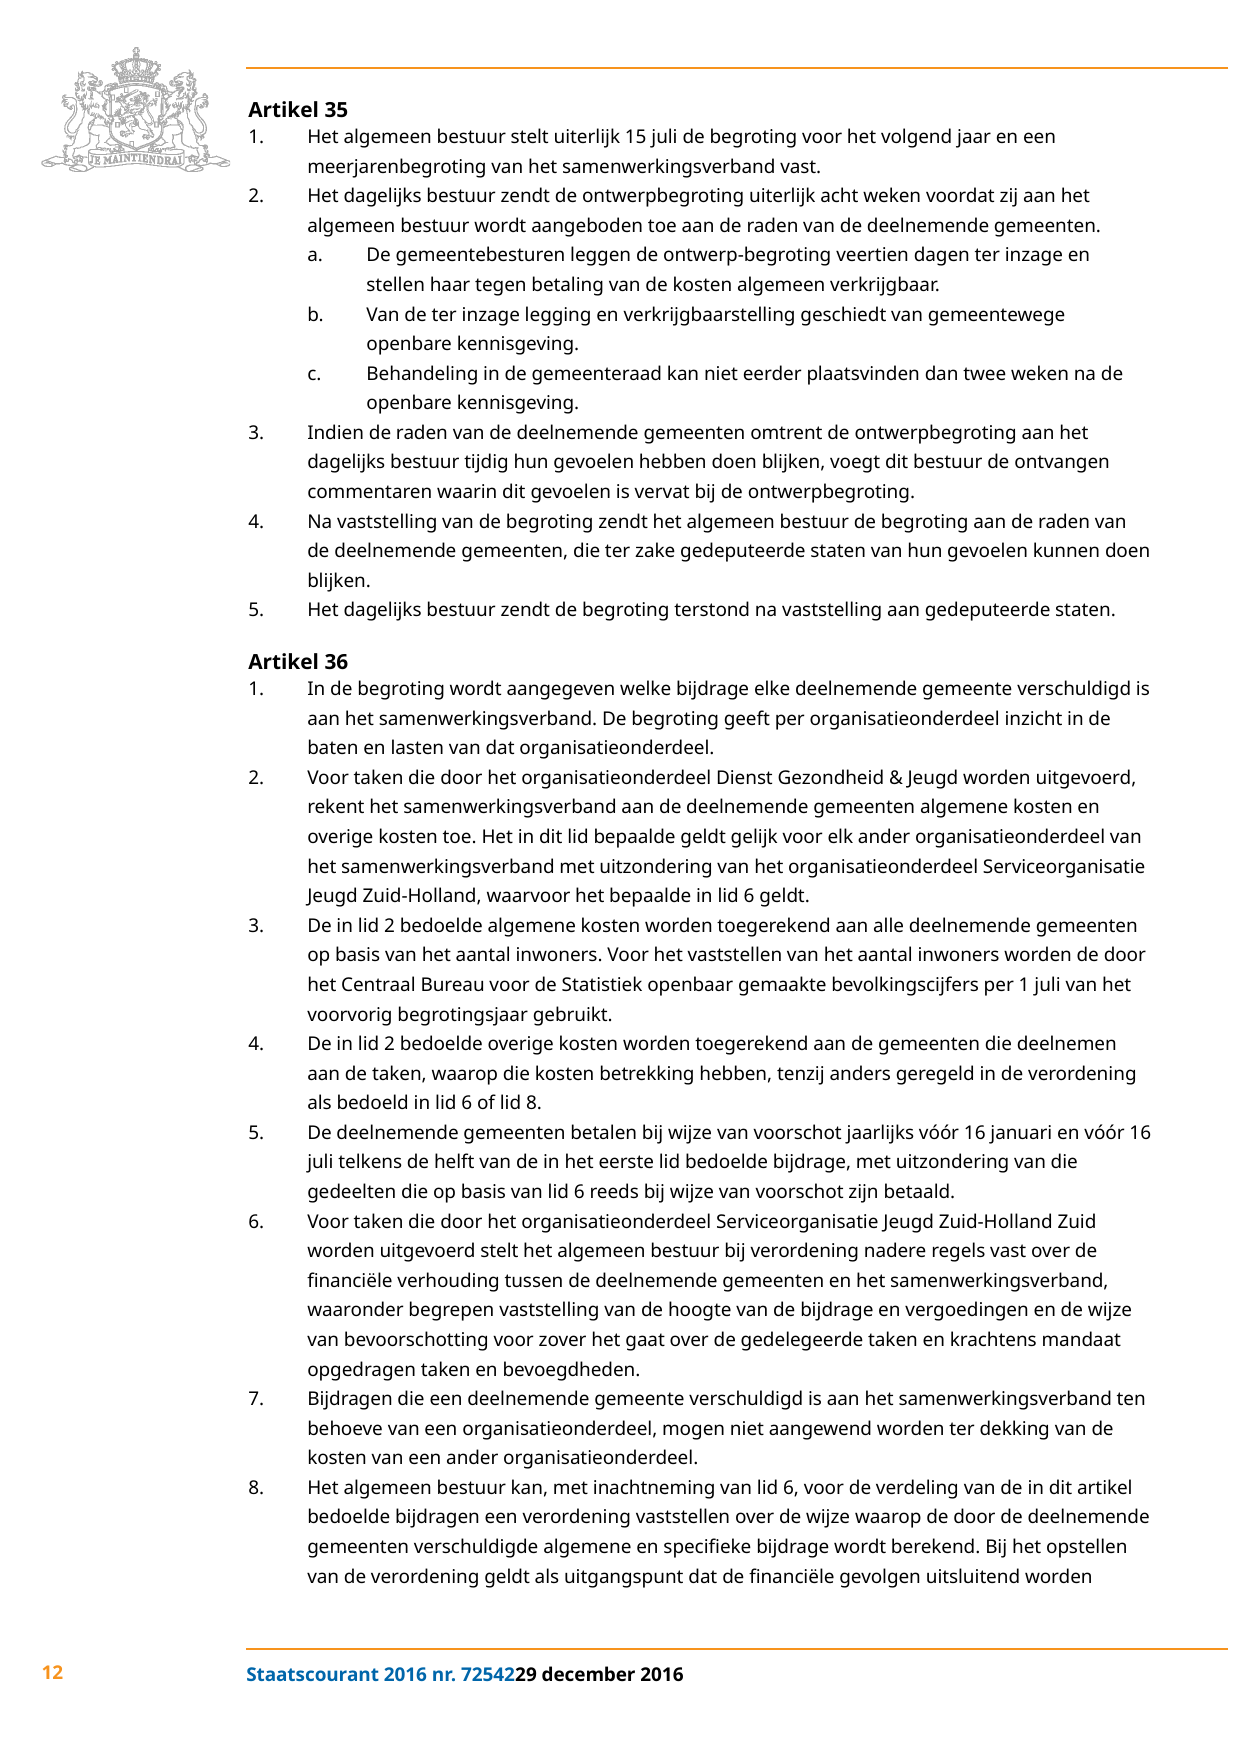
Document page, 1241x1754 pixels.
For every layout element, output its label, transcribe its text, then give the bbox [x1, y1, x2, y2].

list Behandeling in de gemeenteraad kan niet eerder plaatsvinden dan twee weken na de openbare kennisgeving. [307, 360, 1152, 415]
list Bijdragen die een deelnemende gemeente verschuldigd is aan het samenwerkingsverband ten behoeve van een organisatieonderdeel, mogen niet aangewend worden ter dekking van de kosten van een ander organisatieonderdeel. [248, 1385, 1152, 1470]
list Het algemeen bestuur stelt uiterlijk 15 juli de begroting voor het volgend jaar en een meerjarenbegroting van het samenwerkingsverband vast. [248, 123, 1152, 178]
list Na vaststelling van de begroting zendt het algemeen bestuur de begroting aan de raden van de deelnemende gemeenten, die ter zake gedeputeerde staten van hun gevoelen kunnen doen blijken. [248, 508, 1152, 593]
text Artikel 35 [248, 95, 1152, 123]
list Het dagelijks bestuur zendt de begroting terstond na vaststelling aan gedeputeerde staten. [248, 597, 1152, 622]
list Voor taken die door het organisatieonderdeel Dienst Gezondheid & Jeugd worden uitgevoerd, rekent het samenwerkingsverband aan de deelnemende gemeenten algemene kosten en overige kosten toe. Het in dit lid bepaalde geldt gelijk voor elk ander organisatieonderdeel van het samenwerkingsverband met uitzondering van het organisatieonderdeel Serviceorganisatie Jeugd Zuid-Holland, waarvoor het bepaalde in lid 6 geldt. [248, 764, 1152, 908]
list In de begroting wordt aangegeven welke bijdrage elke deelnemende gemeente verschuldigd is aan het samenwerkingsverband. De begroting geeft per organisatieonderdeel inzicht in de baten en lasten van dat organisatieonderdeel. [248, 675, 1152, 760]
text Artikel 36 [248, 647, 1152, 675]
list De in lid 2 bedoelde overige kosten worden toegerekend aan de gemeenten die deelnemen aan de taken, waarop die kosten betrekking hebben, tenzij anders geregeld in de verordening als bedoeld in lid 6 of lid 8. [248, 1030, 1152, 1115]
list De in lid 2 bedoelde algemene kosten worden toegerekend aan alle deelnemende gemeenten op basis van het aantal inwoners. Voor het vaststellen van het aantal inwoners worden de door het Centraal Bureau voor de Statistiek openbaar gemaakte bevolkingscijfers per 1 juli van het voorvorig begrotingsjaar gebruikt. [248, 912, 1152, 1027]
list Voor taken die door het organisatieonderdeel Serviceorganisatie Jeugd Zuid-Holland Zuid worden uitgevoerd stelt het algemeen bestuur bij verordening nadere regels vast over de financiële verhouding tussen de deelnemende gemeenten en het samenwerkingsverband, waaronder begrepen vaststelling van de hoogte van de bijdrage en vergoedingen en de wijze van bevoorschotting voor zover het gaat over de gedelegeerde taken en krachtens mandaat opgedragen taken en bevoegdheden. [248, 1208, 1152, 1382]
list Indien de raden van de deelnemende gemeenten omtrent de ontwerpbegroting aan het dagelijks bestuur tijdig hun gevoelen hebben doen blijken, voegt dit bestuur de ontvangen commentaren waarin dit gevoelen is vervat bij de ontwerpbegroting. [248, 419, 1152, 504]
list De gemeentebesturen leggen de ontwerp-begroting veertien dagen ter inzage en stellen haar tegen betaling van de kosten algemeen verkrijgbaar. [307, 242, 1152, 297]
list Van de ter inzage legging en verkrijgbaarstelling geschiedt van gemeentewege openbare kennisgeving. [307, 301, 1152, 356]
picture [41, 47, 231, 172]
list Het dagelijks bestuur zendt de ontwerpbegroting uiterlijk acht weken voordat zij aan het algemeen bestuur wordt aangeboden toe aan de raden van de deelnemende gemeenten. [248, 182, 1152, 238]
list De deelnemende gemeenten betalen bij wijze van voorschot jaarlijks vóór 16 januari en vóór 16 juli telkens de helft van de in het eerste lid bedoelde bijdrage, met uitzondering van die gedeelten die op basis van lid 6 reeds bij wijze van voorschot zijn betaald. [248, 1119, 1152, 1204]
list Het algemeen bestuur kan, met inachtneming van lid 6, voor de verdeling van de in dit artikel bedoelde bijdragen een verordening vaststellen over de wijze waarop de door de deelnemende gemeenten verschuldigde algemene en specifieke bijdrage wordt berekend. Bij het opstellen van de verordening geldt als uitgangspunt dat de financiële gevolgen uitsluitend worden [248, 1474, 1152, 1589]
